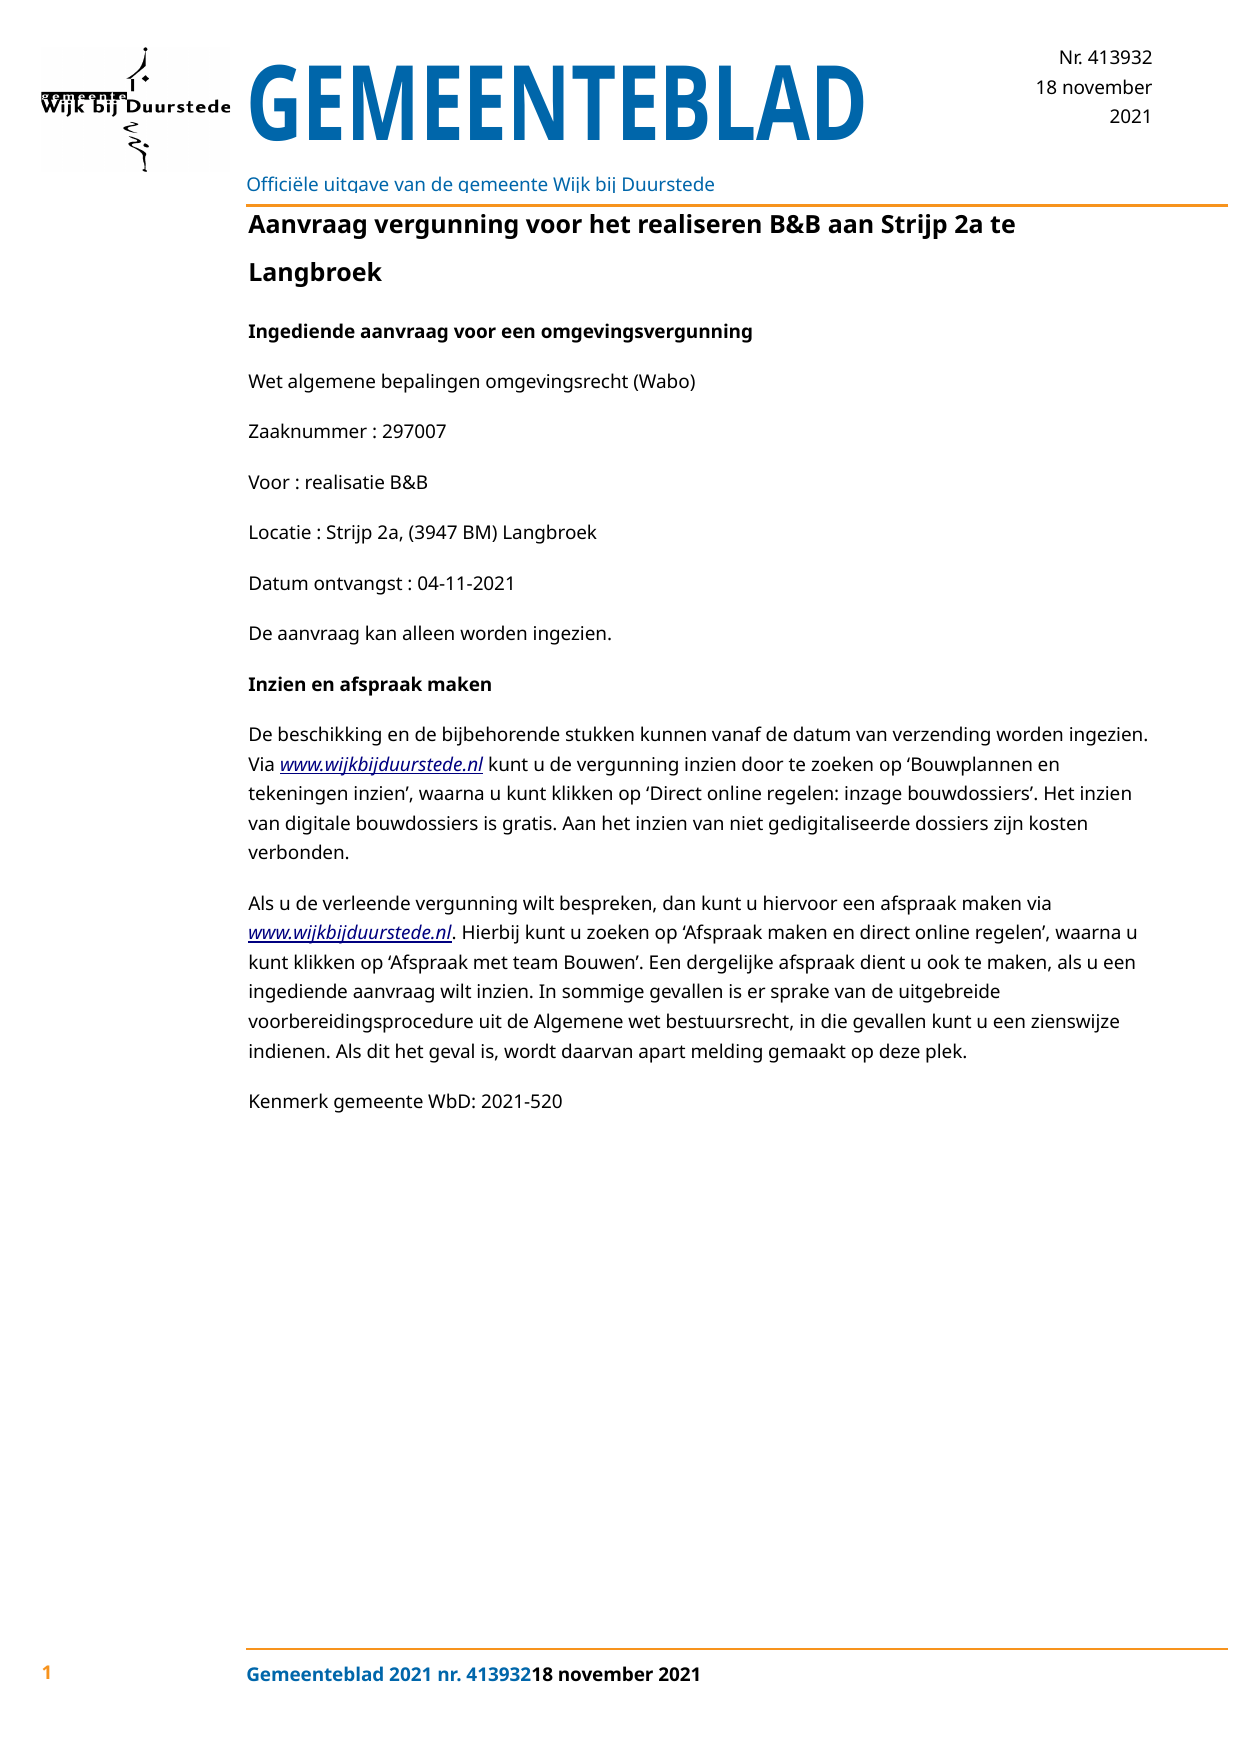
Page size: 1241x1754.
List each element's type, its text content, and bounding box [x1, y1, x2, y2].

text De beschikking en de bijbehorende stukken kunnen vanaf de datum van verzending worden ingezien. Via www.wijkbijduurstede.nl kunt u de vergunning inzien door te zoeken op ‘Bouwplannen en tekeningen inzien’, waarna u kunt klikken op ‘Direct online regelen: inzage bouwdossiers’. Het inzien van digitale bouwdossiers is gratis. Aan het inzien van niet gedigitaliseerde dossiers zijn kosten verbonden. [248, 721, 1152, 865]
text Datum ontvangst : 04-11-2021 [248, 570, 1152, 596]
text Wet algemene bepalingen omgevingsrecht (Wabo) [248, 368, 1152, 394]
text De aanvraag kan alleen worden ingezien. [248, 620, 1152, 646]
text Kenmerk gemeente WbD: 2021-520 [248, 1088, 1152, 1114]
text Aanvraag vergunning voor het realiseren B&B aan Strijp 2a te Langbroek [248, 207, 1152, 288]
text Ingediende aanvraag voor een omgevingsvergunning [248, 318, 1152, 344]
picture [41, 47, 231, 172]
text Zaaknummer : 297007 [248, 419, 1152, 444]
text Voor : realisatie B&B [248, 469, 1152, 495]
text Als u de verleende vergunning wilt bespreken, dan kunt u hiervoor een afspraak maken via www.wijkbijduurstede.nl. Hierbij kunt u zoeken op ‘Afspraak maken en direct online regelen’, waarna u kunt klikken op ‘Afspraak met team Bouwen’. Een dergelijke afspraak dient u ook te maken, als u een ingediende aanvraag wilt inzien. In sommige gevallen is er sprake van de uitgebreide voorbereidingsprocedure uit de Algemene wet bestuursrecht, in die gevallen kunt u een zienswijze indienen. Als dit het geval is, wordt daarvan apart melding gemaakt op deze plek. [248, 890, 1152, 1064]
text Inzien en afspraak maken [248, 671, 1152, 697]
text Locatie : Strijp 2a, (3947 BM) Langbroek [248, 519, 1152, 545]
